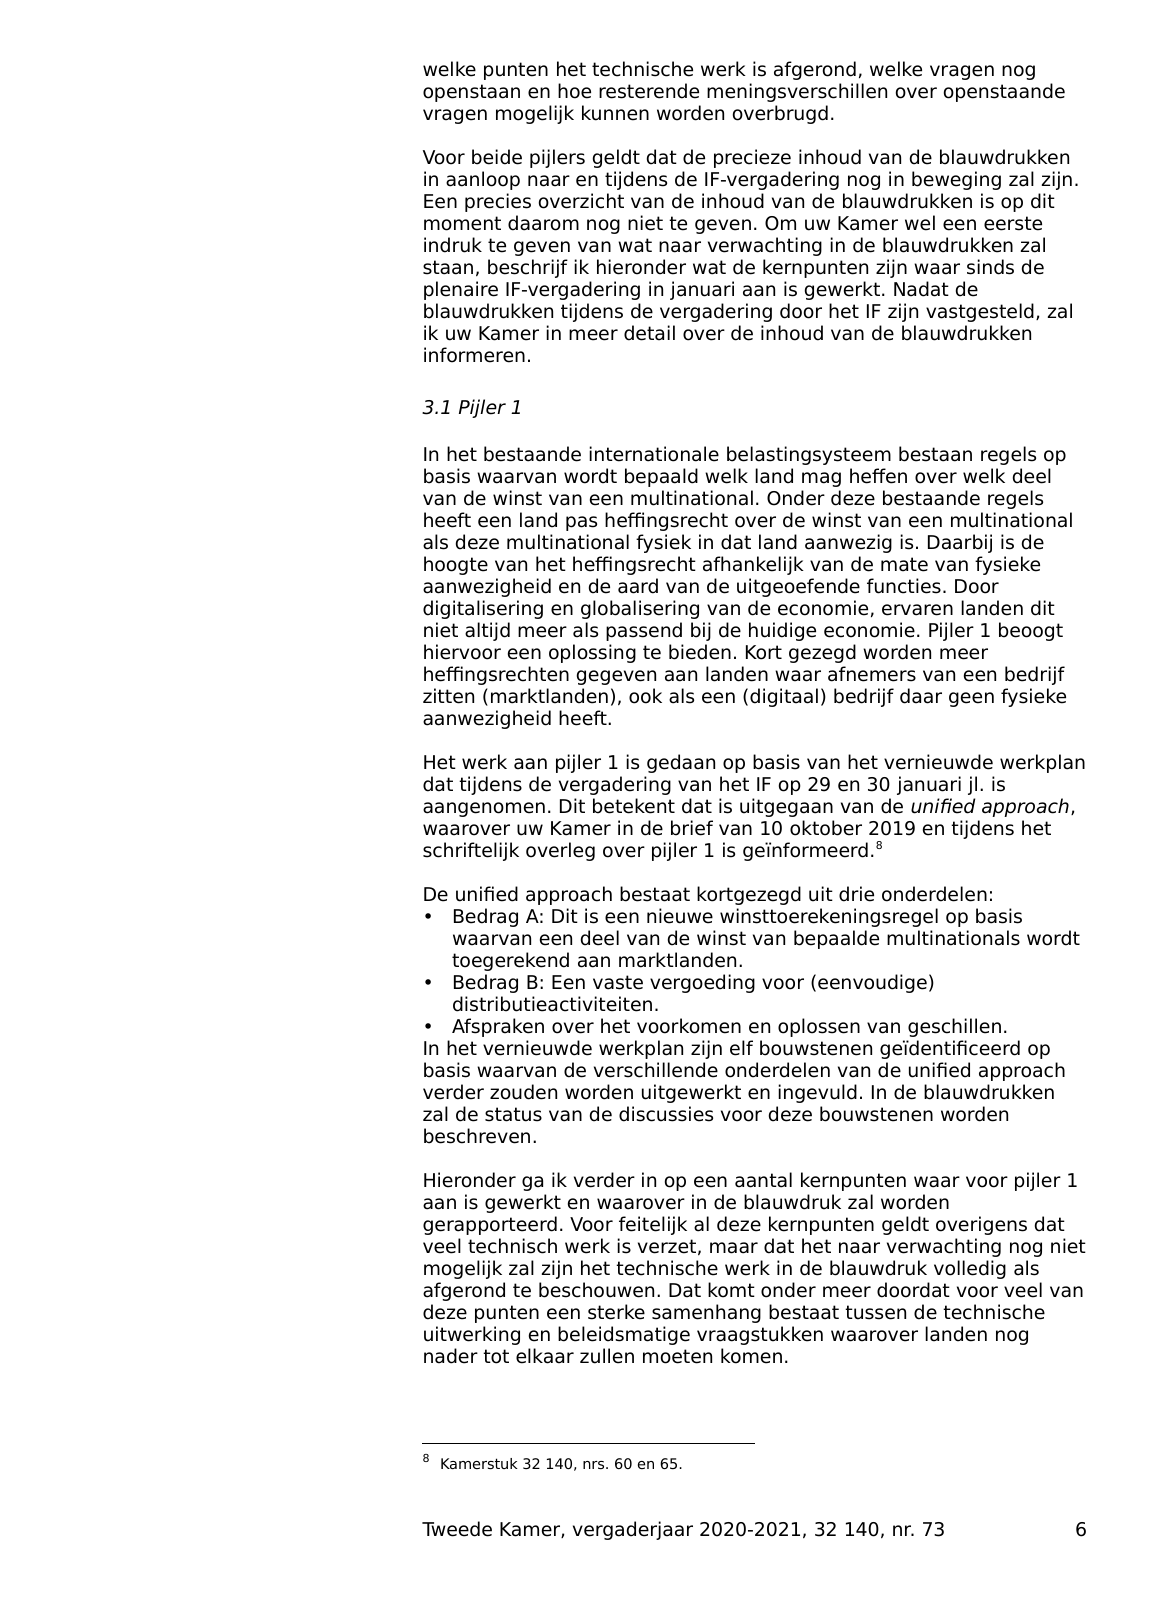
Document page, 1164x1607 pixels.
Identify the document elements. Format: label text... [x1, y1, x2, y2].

text welke punten het technische werk is afgerond, welke vragen nog openstaan en hoe resterende meningsverschillen over openstaande vragen mogelijk kunnen worden overbrugd. [422, 59, 1087, 125]
text Kamerstuk 32 140, nrs. 60 en 65. [422, 1452, 1087, 1474]
text Hieronder ga ik verder in op een aantal kernpunten waar voor pijler 1 aan is gewerkt en waarover in de blauwdruk zal worden gerapporteerd. Voor feitelijk al deze kernpunten geldt overigens dat veel technisch werk is verzet, maar dat het naar verwachting nog niet mogelijk zal zijn het technische werk in de blauwdruk volledig als afgerond te beschouwen. Dat komt onder meer doordat voor veel van deze punten een sterke samenhang bestaat tussen de technische uitwerking en beleidsmatige vraagstukken waarover landen nog nader tot elkaar zullen moeten komen. [422, 1170, 1087, 1368]
text • Bedrag B: Een vaste vergoeding voor (eenvoudige) distributieactiviteiten. [422, 972, 1087, 1016]
text Het werk aan pijler 1 is gedaan op basis van het vernieuwde werkplan dat tijdens de vergadering van het IF op 29 en 30 januari jl. is aangenomen. Dit betekent dat is uitgegaan van de unified approach, waarover uw Kamer in de brief van 10 oktober 2019 en tijdens het schriftelijk overleg over pijler 1 is geïnformeerd. [422, 752, 1087, 862]
text Voor beide pijlers geldt dat de precieze inhoud van de blauwdrukken in aanloop naar en tijdens de IF-vergadering nog in beweging zal zijn. Een precies overzicht van de inhoud van de blauwdrukken is op dit moment daarom nog niet te geven. Om uw Kamer wel een eerste indruk te geven van wat naar verwachting in de blauwdrukken zal staan, beschrijf ik hieronder wat de kernpunten zijn waar sinds de plenaire IF-vergadering in januari aan is gewerkt. Nadat de blauwdrukken tijdens de vergadering door het IF zijn vastgesteld, zal ik uw Kamer in meer detail over de inhoud van de blauwdrukken informeren. [422, 147, 1087, 367]
text • Bedrag A: Dit is een nieuwe winsttoerekeningsregel op basis waarvan een deel van de winst van bepaalde multinationals wordt toegerekend aan marktlanden. [422, 906, 1087, 972]
text De unified approach bestaat kortgezegd uit drie onderdelen: [422, 884, 1087, 906]
text In het bestaande internationale belastingsysteem bestaan regels op basis waarvan wordt bepaald welk land mag heffen over welk deel van de winst van een multinational. Onder deze bestaande regels heeft een land pas heffingsrecht over de winst van een multinational als deze multinational fysiek in dat land aanwezig is. Daarbij is de hoogte van het heffingsrecht afhankelijk van de mate van fysieke aanwezigheid en de aard van de uitgeoefende functies. Door digitalisering en globalisering van de economie, ervaren landen dit niet altijd meer als passend bij de huidige economie. Pijler 1 beoogt hiervoor een oplossing te bieden. Kort gezegd worden meer heffingsrechten gegeven aan landen waar afnemers van een bedrijf zitten (marktlanden), ook als een (digitaal) bedrijf daar geen fysieke aanwezigheid heeft. [422, 444, 1087, 730]
subtitle 3.1 Pijler 1 [422, 397, 1087, 419]
text • Afspraken over het voorkomen en oplossen van geschillen. [422, 1016, 1087, 1038]
text In het vernieuwde werkplan zijn elf bouwstenen geïdentificeerd op basis waarvan de verschillende onderdelen van de unified approach verder zouden worden uitgewerkt en ingevuld. In de blauwdrukken zal de status van de discussies voor deze bouwstenen worden beschreven. [422, 1038, 1087, 1148]
